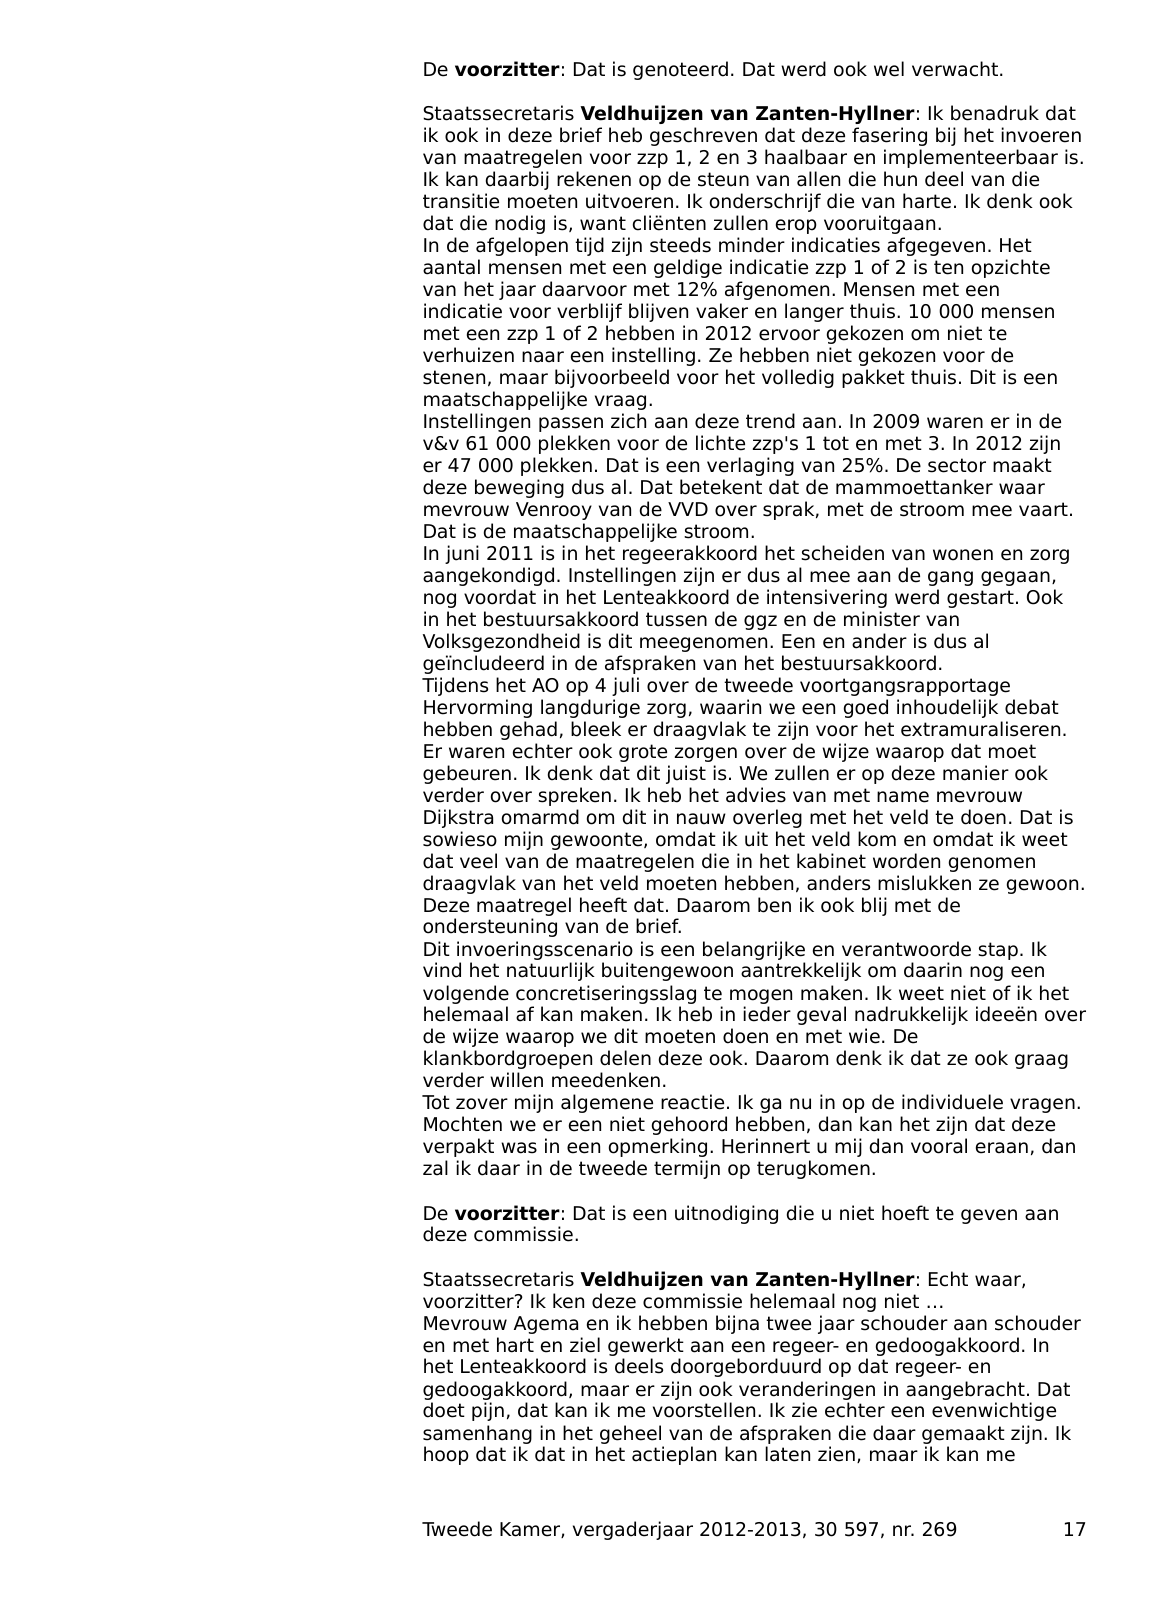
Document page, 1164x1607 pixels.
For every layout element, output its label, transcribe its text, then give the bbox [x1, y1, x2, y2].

text De voorzitter: Dat is genoteerd. Dat werd ook wel verwacht. [422, 59, 1087, 81]
text Tot zover mijn algemene reactie. Ik ga nu in op de individuele vragen. Mochten we er een niet gehoord hebben, dan kan het zijn dat deze verpakt was in een opmerking. Herinnert u mij dan vooral eraan, dan zal ik daar in de tweede termijn op terugkomen. [422, 1092, 1087, 1180]
text De voorzitter: Dat is een uitnodiging die u niet hoeft te geven aan deze commissie. [422, 1202, 1087, 1246]
text In de afgelopen tijd zijn steeds minder indicaties afgegeven. Het aantal mensen met een geldige indicatie zzp 1 of 2 is ten opzichte van het jaar daarvoor met 12% afgenomen. Mensen met een indicatie voor verblijf blijven vaker en langer thuis. 10 000 mensen met een zzp 1 of 2 hebben in 2012 ervoor gekozen om niet te verhuizen naar een instelling. Ze hebben niet gekozen voor de stenen, maar bijvoorbeeld voor het volledig pakket thuis. Dit is een maatschappelijke vraag. [422, 235, 1087, 411]
text Staatssecretaris Veldhuijzen van Zanten-Hyllner: Ik benadruk dat ik ook in deze brief heb geschreven dat deze fasering bij het invoeren van maatregelen voor zzp 1, 2 en 3 haalbaar en implementeerbaar is. Ik kan daarbij rekenen op de steun van allen die hun deel van die transitie moeten uitvoeren. Ik onderschrijf die van harte. Ik denk ook dat die nodig is, want cliënten zullen erop vooruitgaan. [422, 103, 1087, 235]
text In juni 2011 is in het regeerakkoord het scheiden van wonen en zorg aangekondigd. Instellingen zijn er dus al mee aan de gang gegaan, nog voordat in het Lenteakkoord de intensivering werd gestart. Ook in het bestuursakkoord tussen de ggz en de minister van Volksgezondheid is dit meegenomen. Een en ander is dus al geïncludeerd in de afspraken van het bestuursakkoord. [422, 543, 1087, 675]
text Tijdens het AO op 4 juli over de tweede voortgangsrapportage Hervorming langdurige zorg, waarin we een goed inhoudelijk debat hebben gehad, bleek er draagvlak te zijn voor het extramuraliseren. Er waren echter ook grote zorgen over de wijze waarop dat moet gebeuren. Ik denk dat dit juist is. We zullen er op deze manier ook verder over spreken. Ik heb het advies van met name mevrouw Dijkstra omarmd om dit in nauw overleg met het veld te doen. Dat is sowieso mijn gewoonte, omdat ik uit het veld kom en omdat ik weet dat veel van de maatregelen die in het kabinet worden genomen draagvlak van het veld moeten hebben, anders mislukken ze gewoon. Deze maatregel heeft dat. Daarom ben ik ook blij met de ondersteuning van de brief. [422, 675, 1087, 938]
text Mevrouw Agema en ik hebben bijna twee jaar schouder aan schouder en met hart en ziel gewerkt aan een regeer- en gedoogakkoord. In het Lenteakkoord is deels doorgeborduurd op dat regeer- en gedoogakkoord, maar er zijn ook veranderingen in aangebracht. Dat doet pijn, dat kan ik me voorstellen. Ik zie echter een evenwichtige samenhang in het geheel van de afspraken die daar gemaakt zijn. Ik hoop dat ik dat in het actieplan kan laten zien, maar ik kan me [422, 1312, 1087, 1466]
text Staatssecretaris Veldhuijzen van Zanten-Hyllner: Echt waar, voorzitter? Ik ken deze commissie helemaal nog niet … [422, 1268, 1087, 1312]
text Instellingen passen zich aan deze trend aan. In 2009 waren er in de v&v 61 000 plekken voor de lichte zzp's 1 tot en met 3. In 2012 zijn er 47 000 plekken. Dat is een verlaging van 25%. De sector maakt deze beweging dus al. Dat betekent dat de mammoettanker waar mevrouw Venrooy van de VVD over sprak, met de stroom mee vaart. Dat is de maatschappelijke stroom. [422, 411, 1087, 543]
text Dit invoeringsscenario is een belangrijke en verantwoorde stap. Ik vind het natuurlijk buitengewoon aantrekkelijk om daarin nog een volgende concretiseringsslag te mogen maken. Ik weet niet of ik het helemaal af kan maken. Ik heb in ieder geval nadrukkelijk ideeën over de wijze waarop we dit moeten doen en met wie. De klankbordgroepen delen deze ook. Daarom denk ik dat ze ook graag verder willen meedenken. [422, 938, 1087, 1092]
